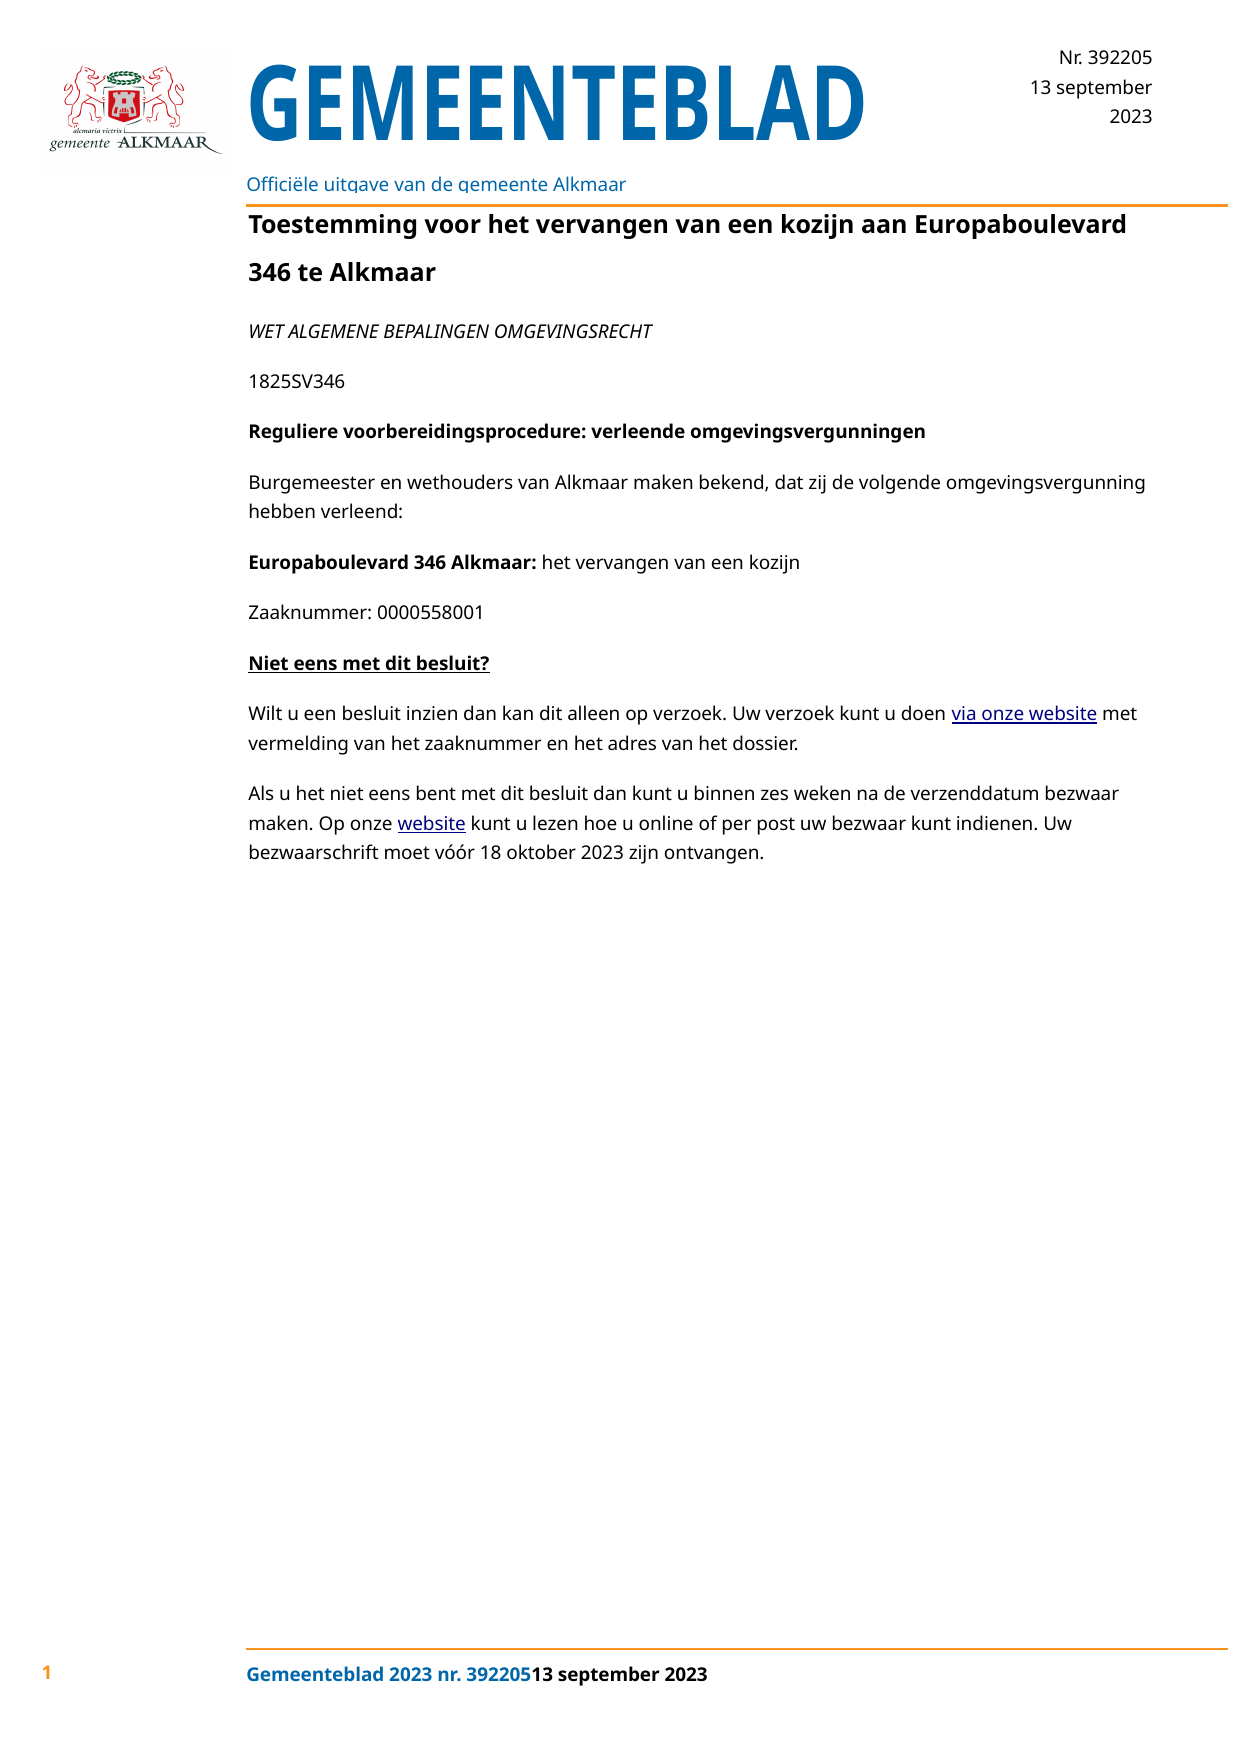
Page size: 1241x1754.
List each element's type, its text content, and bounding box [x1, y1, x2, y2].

text Europaboulevard 346 Alkmaar: het vervangen van een kozijn [248, 549, 1152, 575]
text Wilt u een besluit inzien dan kan dit alleen op verzoek. Uw verzoek kunt u doen via onze website met vermelding van het zaaknummer en het adres van het dossier. [248, 700, 1152, 756]
picture [41, 47, 231, 172]
text WET ALGEMENE BEPALINGEN OMGEVINGSRECHT [248, 318, 1152, 344]
text Niet eens met dit besluit? [248, 650, 1152, 676]
text Toestemming voor het vervangen van een kozijn aan Europaboulevard 346 te Alkmaar [248, 207, 1152, 288]
text Zaaknummer: 0000558001 [248, 599, 1152, 625]
text Als u het niet eens bent met dit besluit dan kunt u binnen zes weken na de verzenddatum bezwaar maken. Op onze website kunt u lezen hoe u online of per post uw bezwaar kunt indienen. Uw bezwaarschrift moet vóór 18 oktober 2023 zijn ontvangen. [248, 780, 1152, 865]
text Reguliere voorbereidingsprocedure: verleende omgevingsvergunningen [248, 419, 1152, 444]
text Burgemeester en wethouders van Alkmaar maken bekend, dat zij de volgende omgevingsvergunning hebben verleend: [248, 469, 1152, 524]
text 1825SV346 [248, 368, 1152, 394]
